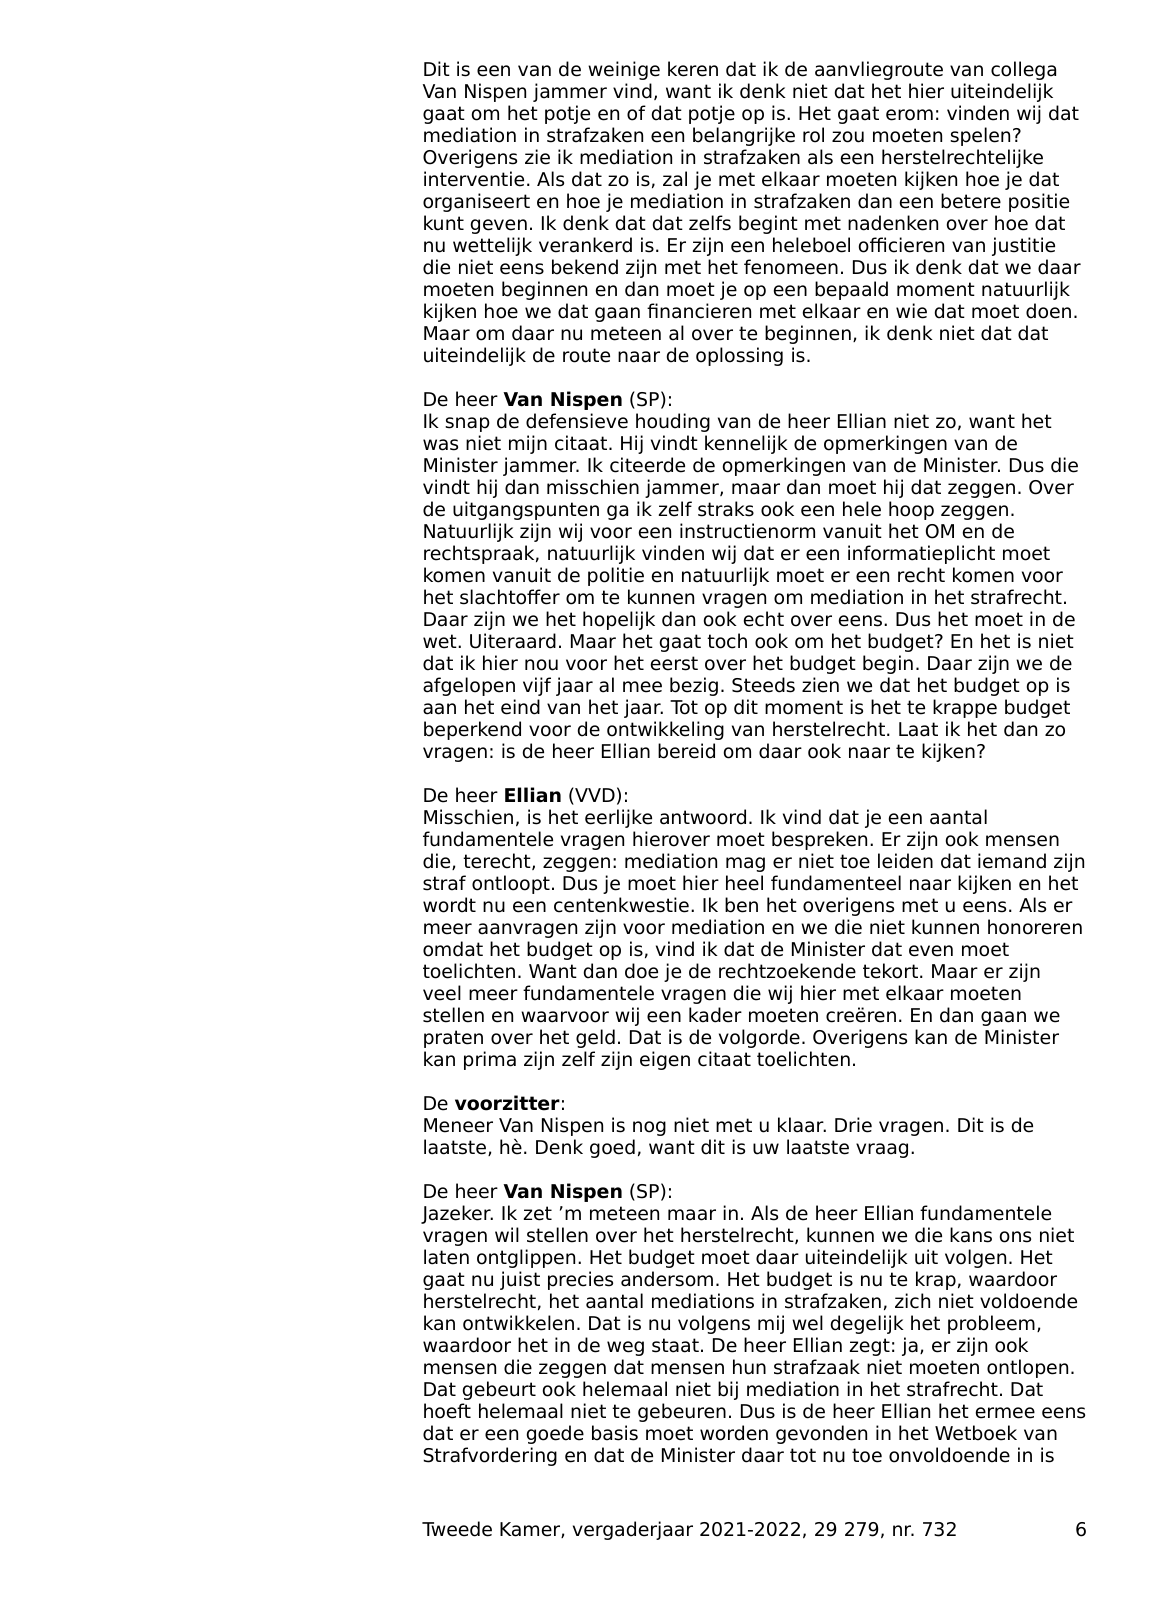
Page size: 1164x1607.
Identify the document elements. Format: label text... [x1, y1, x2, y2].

text De heer Van Nispen (SP): [422, 389, 1087, 411]
text Jazeker. Ik zet ’m meteen maar in. Als de heer Ellian fundamentele vragen wil stellen over het herstelrecht, kunnen we die kans ons niet laten ontglippen. Het budget moet daar uiteindelijk uit volgen. Het gaat nu juist precies andersom. Het budget is nu te krap, waardoor herstelrecht, het aantal mediations in strafzaken, zich niet voldoende kan ontwikkelen. Dat is nu volgens mij wel degelijk het probleem, waardoor het in de weg staat. De heer Ellian zegt: ja, er zijn ook mensen die zeggen dat mensen hun strafzaak niet moeten ontlopen. Dat gebeurt ook helemaal niet bij mediation in het strafrecht. Dat hoeft helemaal niet te gebeuren. Dus is de heer Ellian het ermee eens dat er een goede basis moet worden gevonden in het Wetboek van Strafvordering en dat de Minister daar tot nu toe onvoldoende in is [422, 1203, 1087, 1467]
text De voorzitter: [422, 1093, 1087, 1115]
text Dit is een van de weinige keren dat ik de aanvliegroute van collega Van Nispen jammer vind, want ik denk niet dat het hier uiteindelijk gaat om het potje en of dat potje op is. Het gaat erom: vinden wij dat mediation in strafzaken een belangrijke rol zou moeten spelen? Overigens zie ik mediation in strafzaken als een herstelrechtelijke interventie. Als dat zo is, zal je met elkaar moeten kijken hoe je dat organiseert en hoe je mediation in strafzaken dan een betere positie kunt geven. Ik denk dat dat zelfs begint met nadenken over hoe dat nu wettelijk verankerd is. Er zijn een heleboel officieren van justitie die niet eens bekend zijn met het fenomeen. Dus ik denk dat we daar moeten beginnen en dan moet je op een bepaald moment natuurlijk kijken hoe we dat gaan financieren met elkaar en wie dat moet doen. Maar om daar nu meteen al over te beginnen, ik denk niet dat dat uiteindelijk de route naar de oplossing is. [422, 59, 1087, 367]
text De heer Van Nispen (SP): [422, 1181, 1087, 1203]
text Misschien, is het eerlijke antwoord. Ik vind dat je een aantal fundamentele vragen hierover moet bespreken. Er zijn ook mensen die, terecht, zeggen: mediation mag er niet toe leiden dat iemand zijn straf ontloopt. Dus je moet hier heel fundamenteel naar kijken en het wordt nu een centenkwestie. Ik ben het overigens met u eens. Als er meer aanvragen zijn voor mediation en we die niet kunnen honoreren omdat het budget op is, vind ik dat de Minister dat even moet toelichten. Want dan doe je de rechtzoekende tekort. Maar er zijn veel meer fundamentele vragen die wij hier met elkaar moeten stellen en waarvoor wij een kader moeten creëren. En dan gaan we praten over het geld. Dat is de volgorde. Overigens kan de Minister kan prima zijn zelf zijn eigen citaat toelichten. [422, 807, 1087, 1071]
text Ik snap de defensieve houding van de heer Ellian niet zo, want het was niet mijn citaat. Hij vindt kennelijk de opmerkingen van de Minister jammer. Ik citeerde de opmerkingen van de Minister. Dus die vindt hij dan misschien jammer, maar dan moet hij dat zeggen. Over de uitgangspunten ga ik zelf straks ook een hele hoop zeggen. Natuurlijk zijn wij voor een instructienorm vanuit het OM en de rechtspraak, natuurlijk vinden wij dat er een informatieplicht moet komen vanuit de politie en natuurlijk moet er een recht komen voor het slachtoffer om te kunnen vragen om mediation in het strafrecht. Daar zijn we het hopelijk dan ook echt over eens. Dus het moet in de wet. Uiteraard. Maar het gaat toch ook om het budget? En het is niet dat ik hier nou voor het eerst over het budget begin. Daar zijn we de afgelopen vijf jaar al mee bezig. Steeds zien we dat het budget op is aan het eind van het jaar. Tot op dit moment is het te krappe budget beperkend voor de ontwikkeling van herstelrecht. Laat ik het dan zo vragen: is de heer Ellian bereid om daar ook naar te kijken? [422, 411, 1087, 763]
text Meneer Van Nispen is nog niet met u klaar. Drie vragen. Dit is de laatste, hè. Denk goed, want dit is uw laatste vraag. [422, 1115, 1087, 1159]
text De heer Ellian (VVD): [422, 785, 1087, 807]
